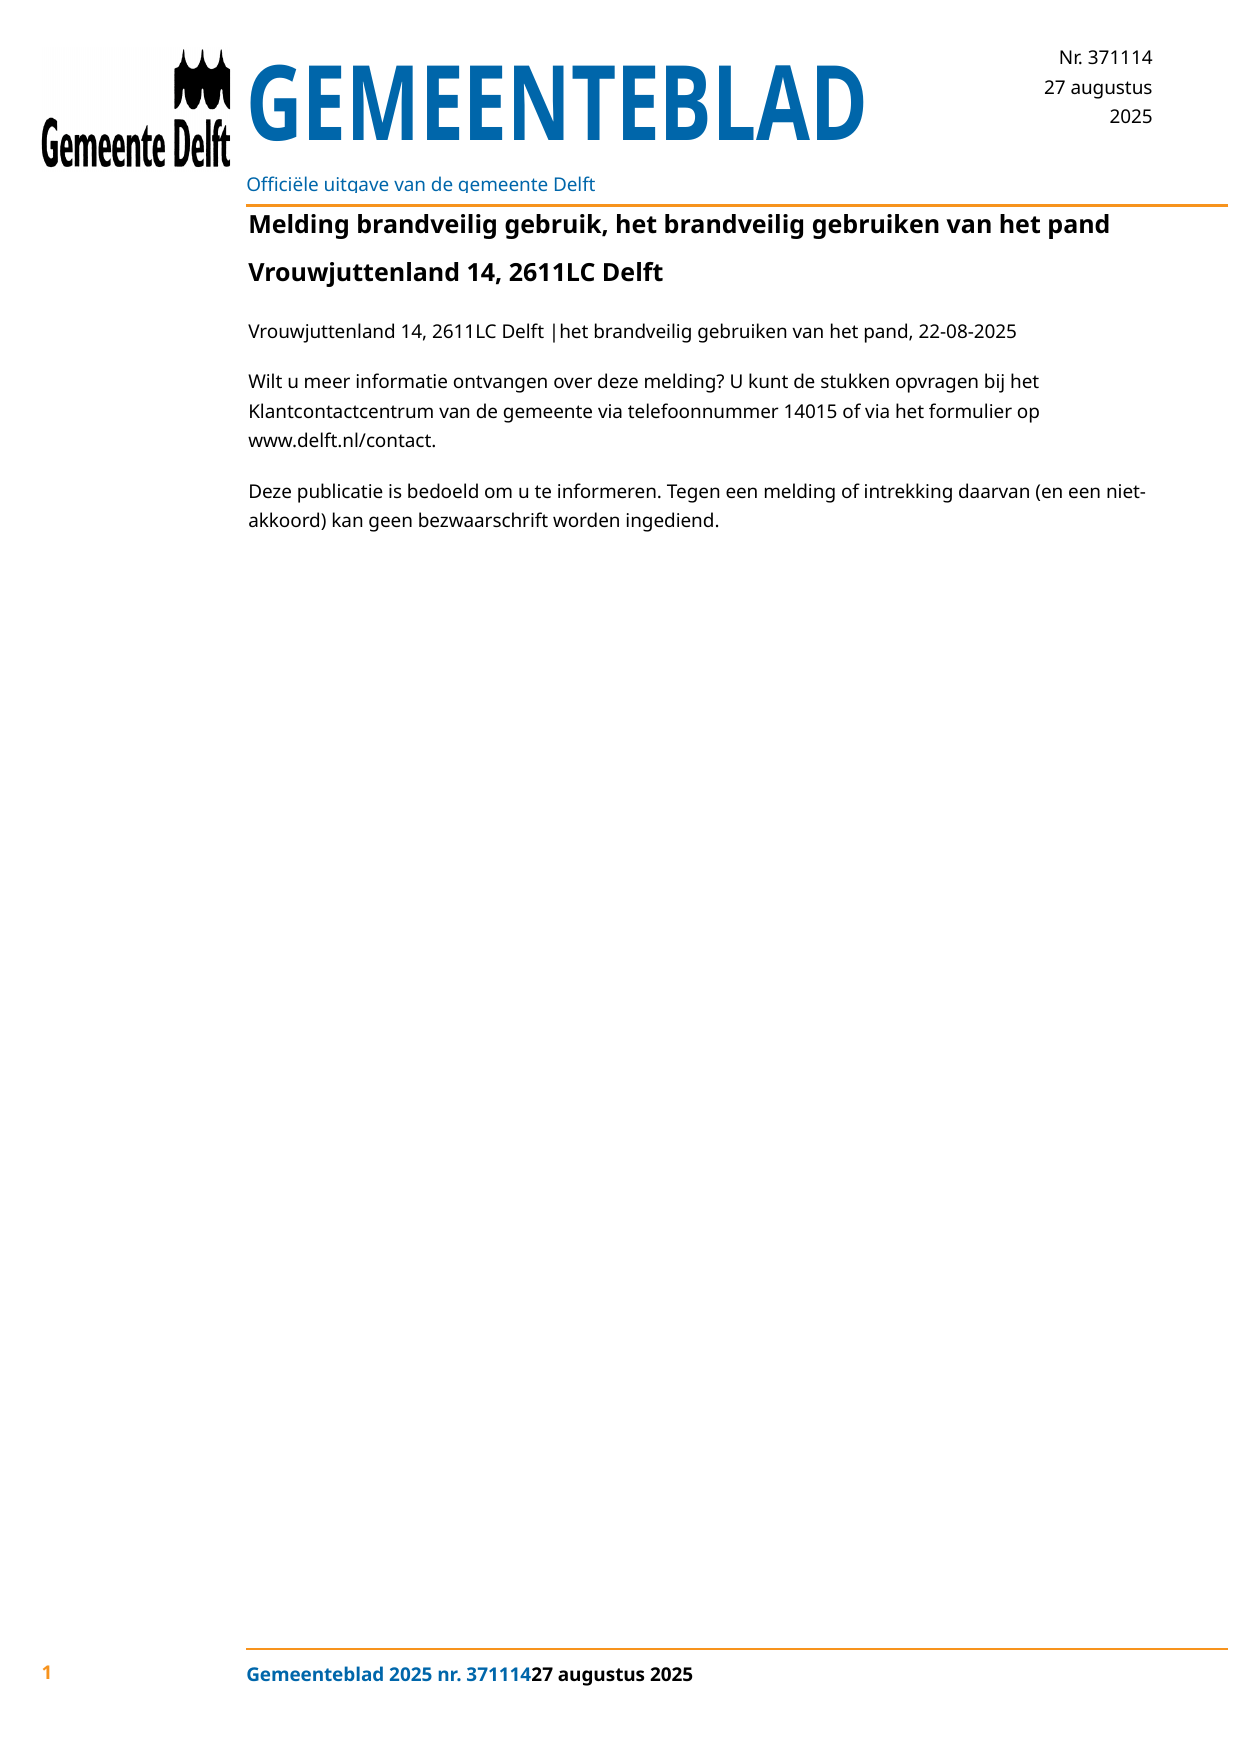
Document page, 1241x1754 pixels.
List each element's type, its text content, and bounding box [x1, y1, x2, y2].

text Deze publicatie is bedoeld om u te informeren. Tegen een melding of intrekking daarvan (en een niet-akkoord) kan geen bezwaarschrift worden ingediend. [248, 478, 1152, 533]
picture [41, 47, 231, 172]
text Melding brandveilig gebruik, het brandveilig gebruiken van het pand Vrouwjuttenland 14, 2611LC Delft [248, 207, 1152, 288]
text Vrouwjuttenland 14, 2611LC Delft |het brandveilig gebruiken van het pand, 22-08-2025 [248, 318, 1152, 344]
text Wilt u meer informatie ontvangen over deze melding? U kunt de stukken opvragen bij het Klantcontactcentrum van de gemeente via telefoonnummer 14015 of via het formulier op www.delft.nl/contact. [248, 368, 1152, 453]
